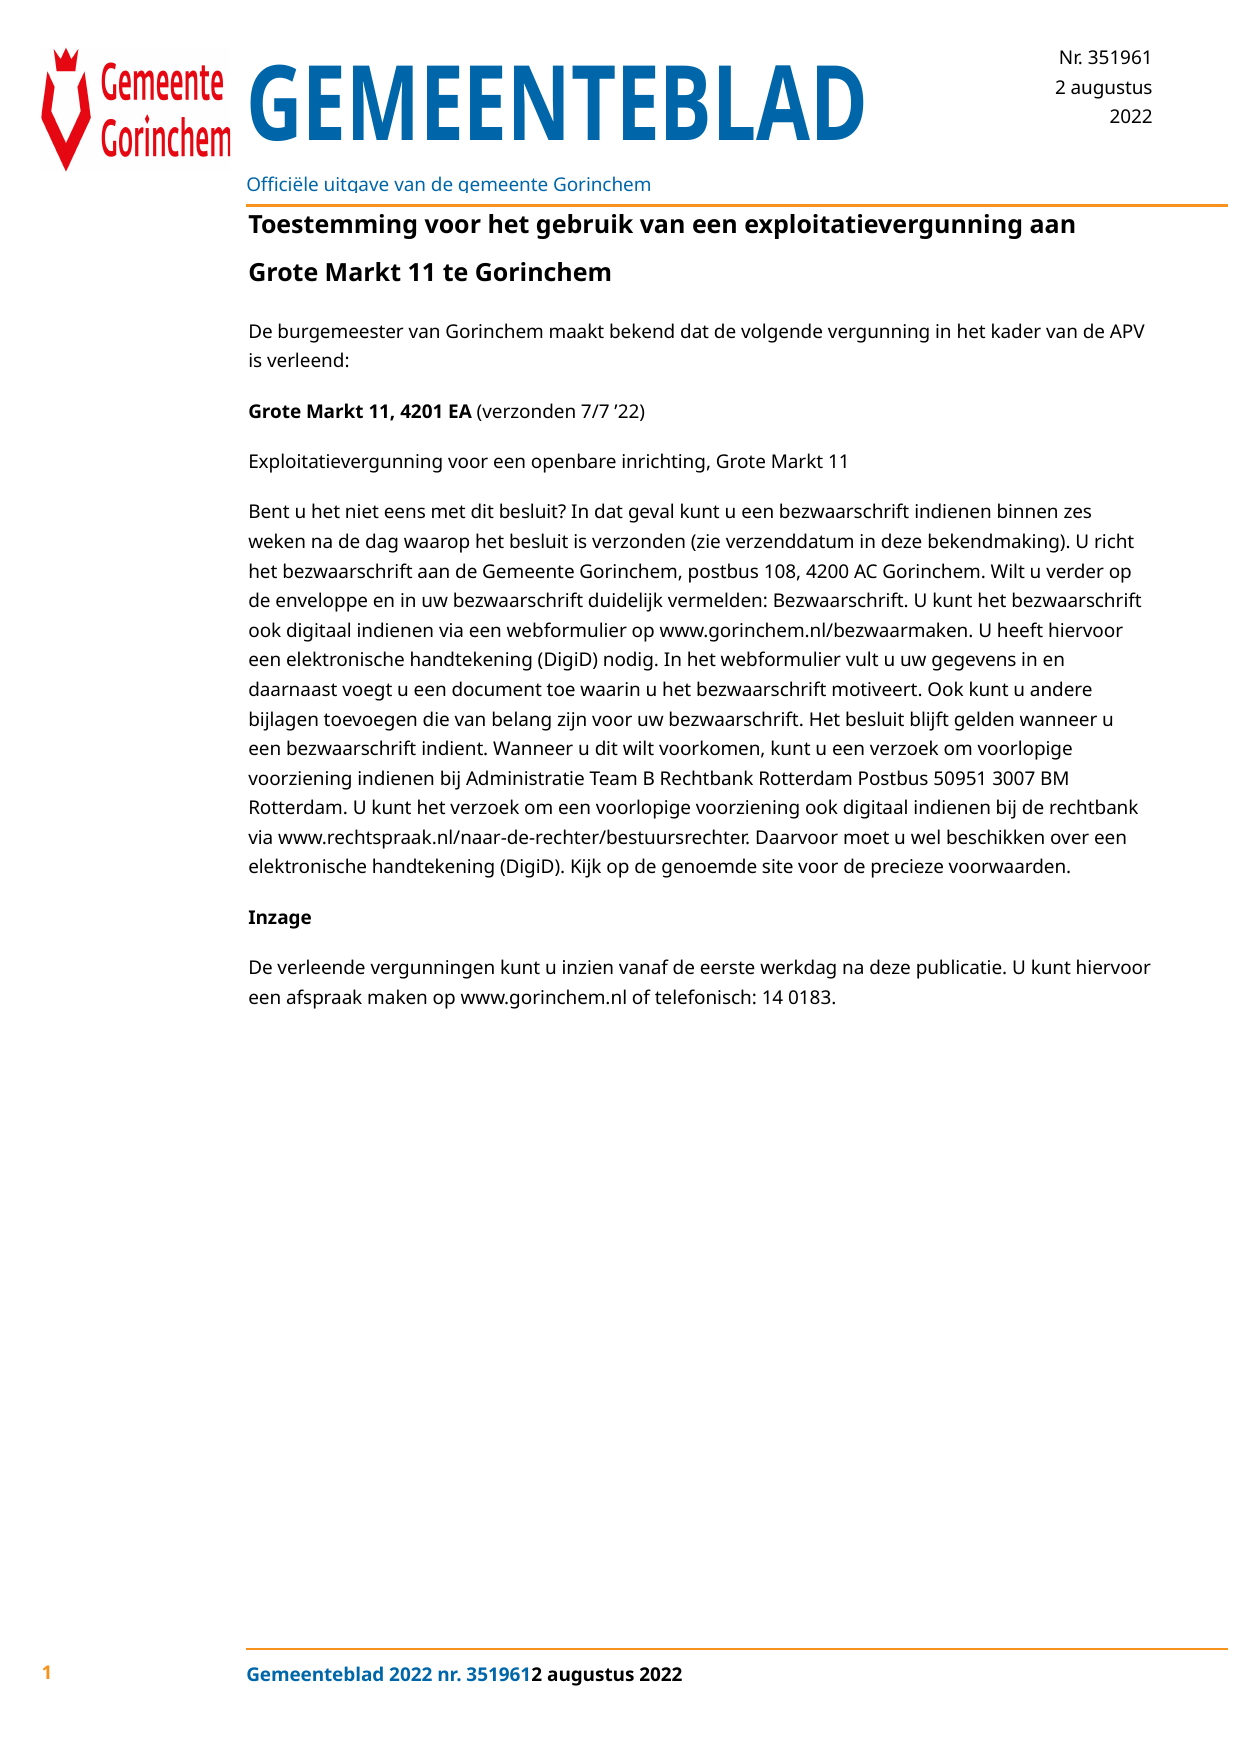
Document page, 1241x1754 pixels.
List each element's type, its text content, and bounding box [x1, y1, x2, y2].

text Exploitatievergunning voor een openbare inrichting, Grote Markt 11 [248, 448, 1152, 474]
text Toestemming voor het gebruik van een exploitatievergunning aan Grote Markt 11 te Gorinchem [248, 207, 1152, 288]
text De verleende vergunningen kunt u inzien vanaf de eerste werkdag na deze publicatie. U kunt hiervoor een afspraak maken op www.gorinchem.nl of telefonisch: 14 0183. [248, 954, 1152, 1010]
text De burgemeester van Gorinchem maakt bekend dat de volgende vergunning in het kader van de APV is verleend: [248, 318, 1152, 373]
picture [41, 47, 231, 172]
text Inzage [248, 904, 1152, 930]
text Grote Markt 11, 4201 EA (verzonden 7/7 ’22) [248, 398, 1152, 424]
text Bent u het niet eens met dit besluit? In dat geval kunt u een bezwaarschrift indienen binnen zes weken na de dag waarop het besluit is verzonden (zie verzenddatum in deze bekendmaking). U richt het bezwaarschrift aan de Gemeente Gorinchem, postbus 108, 4200 AC Gorinchem. Wilt u verder op de enveloppe en in uw bezwaarschrift duidelijk vermelden: Bezwaarschrift. U kunt het bezwaarschrift ook digitaal indienen via een webformulier op www.gorinchem.nl/bezwaarmaken. U heeft hiervoor een elektronische handtekening (DigiD) nodig. In het webformulier vult u uw gegevens in en daarnaast voegt u een document toe waarin u het bezwaarschrift motiveert. Ook kunt u andere bijlagen toevoegen die van belang zijn voor uw bezwaarschrift. Het besluit blijft gelden wanneer u een bezwaarschrift indient. Wanneer u dit wilt voorkomen, kunt u een verzoek om voorlopige voorziening indienen bij Administratie Team B Rechtbank Rotterdam Postbus 50951 3007 BM Rotterdam. U kunt het verzoek om een voorlopige voorziening ook digitaal indienen bij de rechtbank via www.rechtspraak.nl/naar-de-rechter/bestuursrechter. Daarvoor moet u wel beschikken over een elektronische handtekening (DigiD). Kijk op de genoemde site voor de precieze voorwaarden. [248, 499, 1152, 879]
